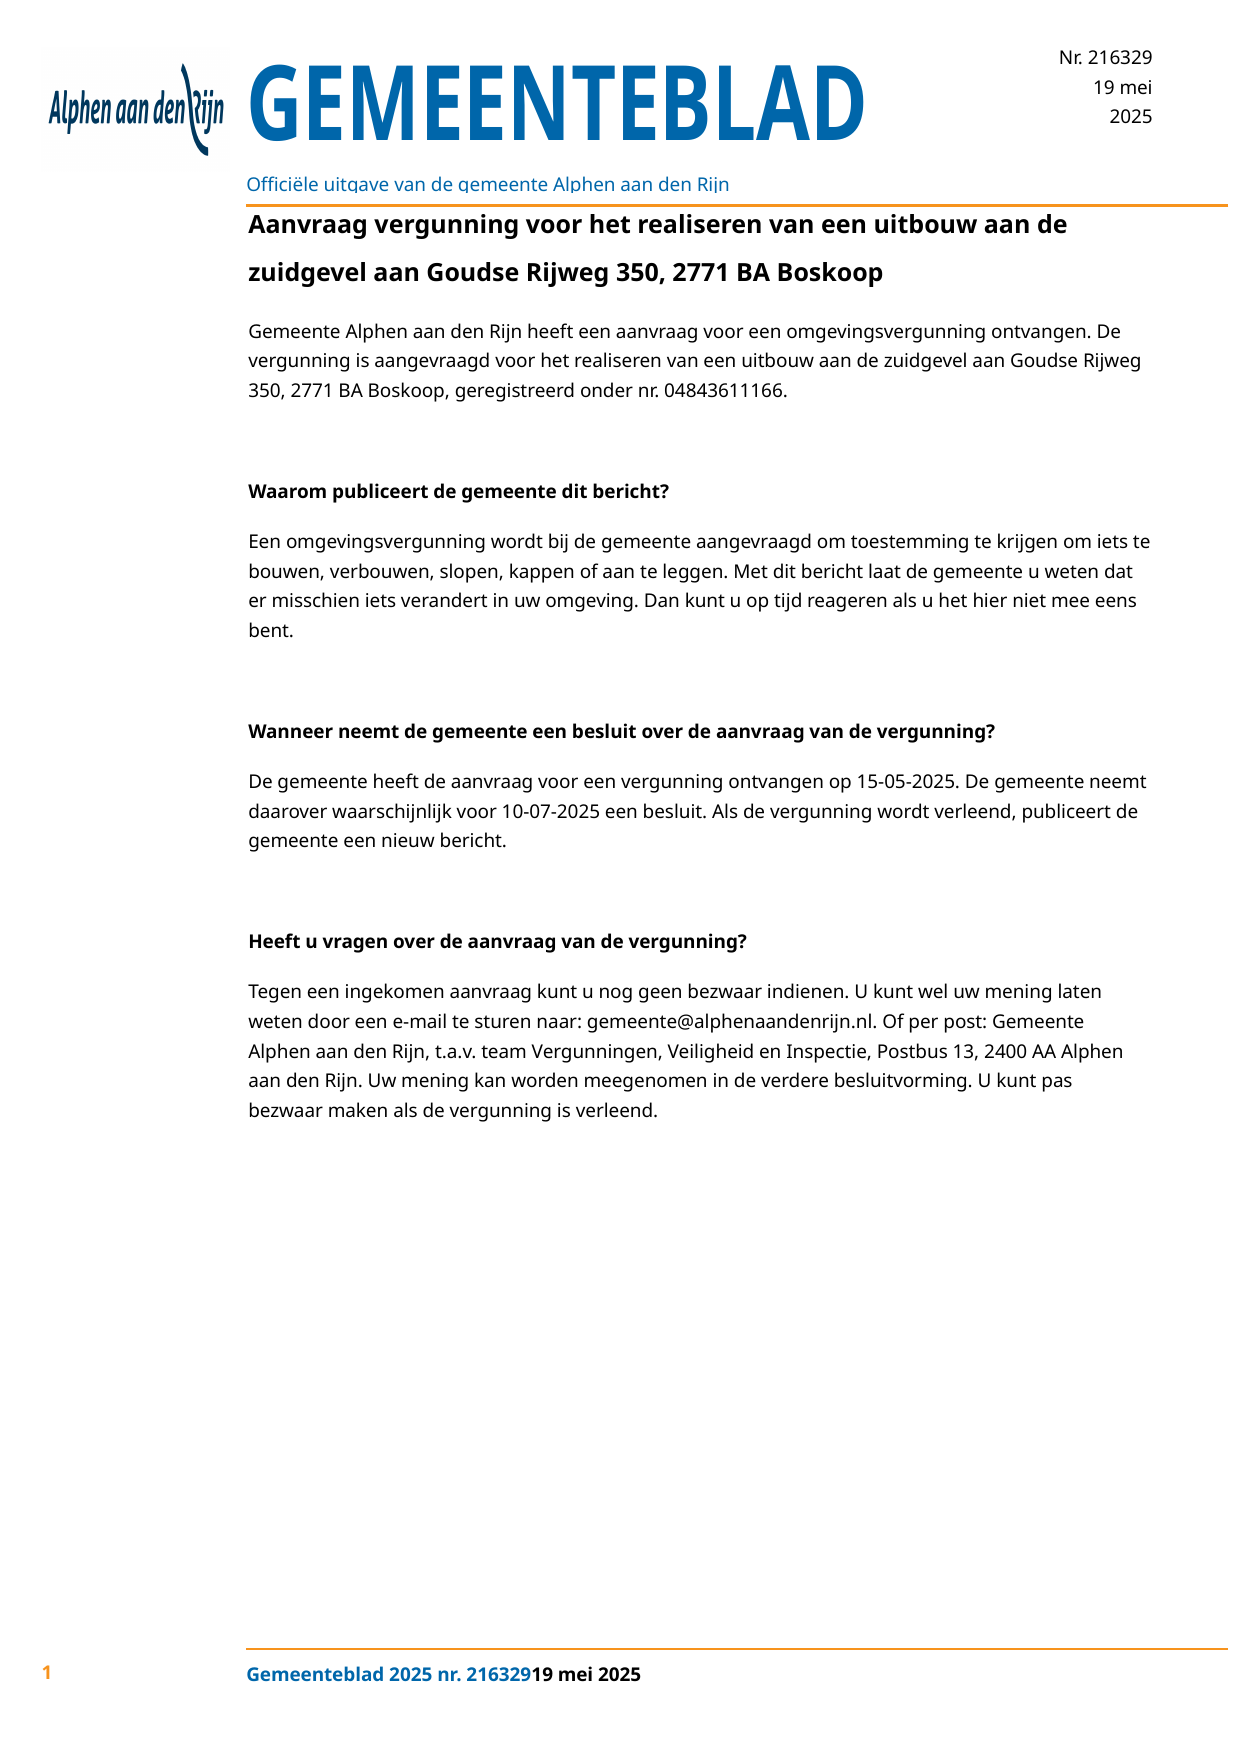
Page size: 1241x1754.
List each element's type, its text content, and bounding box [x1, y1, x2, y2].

picture [41, 47, 231, 172]
text Tegen een ingekomen aanvraag kunt u nog geen bezwaar indienen. U kunt wel uw mening laten weten door een e-mail te sturen naar: gemeente@alphenaandenrijn.nl. Of per post: Gemeente Alphen aan den Rijn, t.a.v. team Vergunningen, Veiligheid en Inspectie, Postbus 13, 2400 AA Alphen aan den Rijn. Uw mening kan worden meegenomen in de verdere besluitvorming. U kunt pas bezwaar maken als de vergunning is verleend. [248, 979, 1152, 1123]
text Heeft u vragen over de aanvraag van de vergunning? [248, 928, 1152, 954]
text Een omgevingsvergunning wordt bij de gemeente aangevraagd om toestemming te krijgen om iets te bouwen, verbouwen, slopen, kappen of aan te leggen. Met dit bericht laat de gemeente u weten dat er misschien iets verandert in uw omgeving. Dan kunt u op tijd reageren als u het hier niet mee eens bent. [248, 528, 1152, 643]
text Aanvraag vergunning voor het realiseren van een uitbouw aan de zuidgevel aan Goudse Rijweg 350, 2771 BA Boskoop [248, 207, 1152, 288]
text Gemeente Alphen aan den Rijn heeft een aanvraag voor een omgevingsvergunning ontvangen. De vergunning is aangevraagd voor het realiseren van een uitbouw aan de zuidgevel aan Goudse Rijweg 350, 2771 BA Boskoop, geregistreerd onder nr. 04843611166. [248, 318, 1152, 403]
text De gemeente heeft de aanvraag voor een vergunning ontvangen op 15-05-2025. De gemeente neemt daarover waarschijnlijk voor 10-07-2025 een besluit. Als de vergunning wordt verleend, publiceert de gemeente een nieuw bericht. [248, 768, 1152, 853]
text Waarom publiceert de gemeente dit bericht? [248, 478, 1152, 504]
text Wanneer neemt de gemeente een besluit over de aanvraag van de vergunning? [248, 718, 1152, 744]
